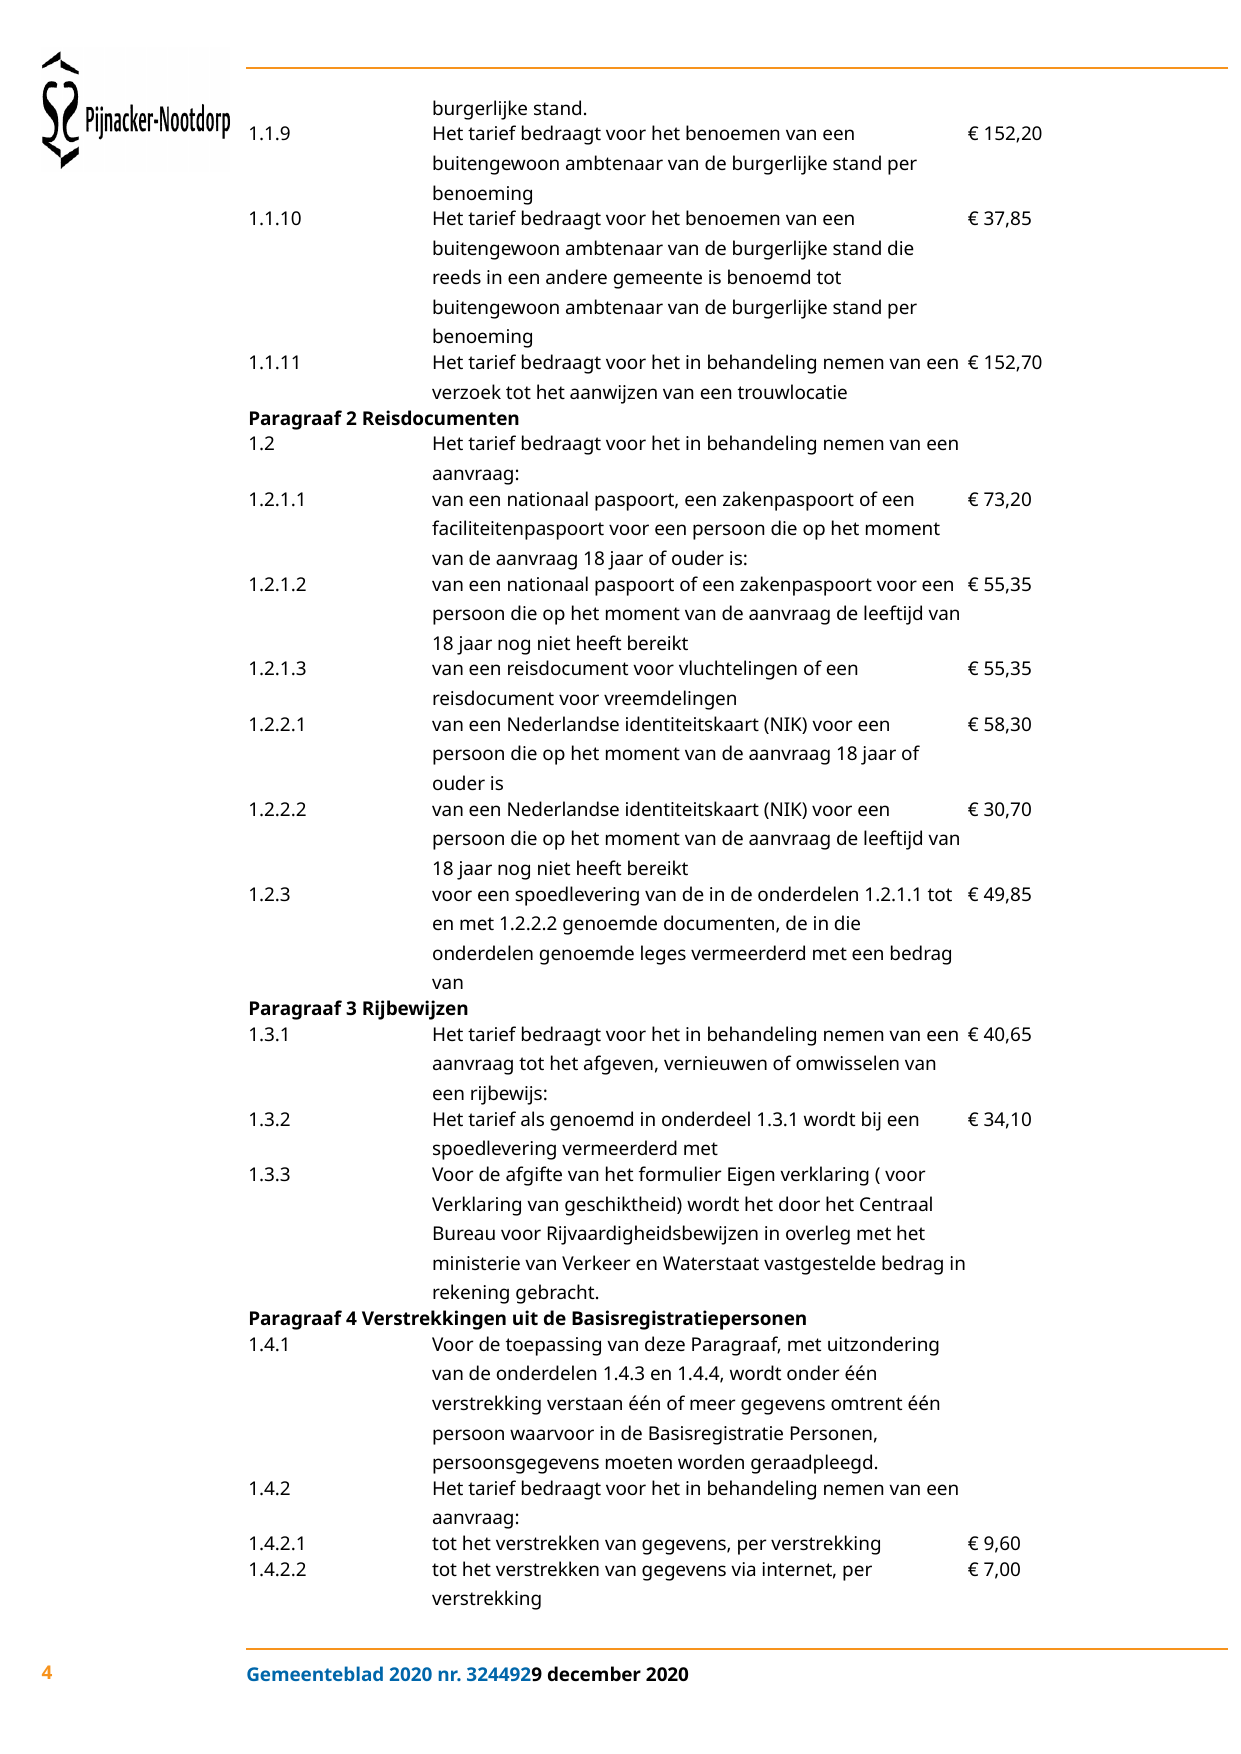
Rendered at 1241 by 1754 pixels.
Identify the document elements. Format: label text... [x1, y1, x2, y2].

table_cell € 49,85 [968, 881, 1152, 995]
table_cell van een nationaal paspoort of een zakenpaspoort voor een persoon die op het moment van de aanvraag de leeftijd van 18 jaar nog niet heeft bereikt [432, 571, 968, 656]
picture [41, 47, 231, 172]
table_cell 1.2 [248, 431, 432, 486]
table_cell 1.3.3 [248, 1161, 432, 1305]
table_cell van een Nederlandse identiteitskaart (NIK) voor een persoon die op het moment van de aanvraag 18 jaar of ouder is [432, 711, 968, 796]
table_cell [248, 95, 432, 121]
table_cell Het tarief bedraagt voor het in behandeling nemen van een aanvraag tot het afgeven, vernieuwen of omwisselen van een rijbewijs: [432, 1021, 968, 1106]
table_cell € 7,00 [968, 1556, 1152, 1611]
table_cell Paragraaf 2 Reisdocumenten [248, 405, 1152, 431]
table_cell € 55,35 [968, 571, 1152, 656]
table_cell [968, 1331, 1152, 1475]
table_cell 1.1.10 [248, 205, 432, 349]
table_cell € 55,35 [968, 656, 1152, 711]
table_cell € 73,20 [968, 486, 1152, 571]
table_cell 1.4.2.1 [248, 1530, 432, 1556]
table_cell van een reisdocument voor vluchtelingen of een reisdocument voor vreemdelingen [432, 656, 968, 711]
table_cell Het tarief bedraagt voor het benoemen van een buitengewoon ambtenaar van de burgerlijke stand per benoeming [432, 121, 968, 205]
table_cell Het tarief bedraagt voor het in behandeling nemen van een verzoek tot het aanwijzen van een trouwlocatie [432, 350, 968, 405]
table_cell Het tarief bedraagt voor het in behandeling nemen van een aanvraag: [432, 431, 968, 486]
table_cell 1.2.1.1 [248, 486, 432, 571]
table_cell 1.2.1.2 [248, 571, 432, 656]
table_cell € 30,70 [968, 796, 1152, 881]
table_cell Het tarief bedraagt voor het benoemen van een buitengewoon ambtenaar van de burgerlijke stand die reeds in een andere gemeente is benoemd tot buitengewoon ambtenaar van de burgerlijke stand per benoeming [432, 205, 968, 349]
table_cell € 37,85 [968, 205, 1152, 349]
table_cell 1.3.1 [248, 1021, 432, 1106]
table_cell 1.2.2.1 [248, 711, 432, 796]
table_cell van een Nederlandse identiteitskaart (NIK) voor een persoon die op het moment van de aanvraag de leeftijd van 18 jaar nog niet heeft bereikt [432, 796, 968, 881]
table_cell van een nationaal paspoort, een zakenpaspoort of een faciliteitenpaspoort voor een persoon die op het moment van de aanvraag 18 jaar of ouder is: [432, 486, 968, 571]
table_cell 1.4.2.2 [248, 1556, 432, 1611]
table_cell 1.1.9 [248, 121, 432, 205]
table_cell tot het verstrekken van gegevens, per verstrekking [432, 1530, 968, 1556]
table_cell € 34,10 [968, 1106, 1152, 1161]
table_cell [968, 1475, 1152, 1530]
table_cell Voor de toepassing van deze Paragraaf, met uitzondering van de onderdelen 1.4.3 en 1.4.4, wordt onder één verstrekking verstaan één of meer gegevens omtrent één persoon waarvoor in de Basisregistratie Personen, persoonsgegevens moeten worden geraadpleegd. [432, 1331, 968, 1475]
table_cell € 152,70 [968, 350, 1152, 405]
table_cell 1.4.1 [248, 1331, 432, 1475]
table_cell [968, 431, 1152, 486]
table_cell Paragraaf 4 Verstrekkingen uit de Basisregistratiepersonen [248, 1305, 1152, 1331]
table_cell € 58,30 [968, 711, 1152, 796]
table_cell [968, 1161, 1152, 1305]
table_cell 1.4.2 [248, 1475, 432, 1530]
table_cell Het tarief als genoemd in onderdeel 1.3.1 wordt bij een spoedlevering vermeerderd met [432, 1106, 968, 1161]
table_cell 1.3.2 [248, 1106, 432, 1161]
table_cell Paragraaf 3 Rijbewijzen [248, 995, 1152, 1021]
table_cell voor een spoedlevering van de in de onderdelen 1.2.1.1 tot en met 1.2.2.2 genoemde documenten, de in die onderdelen genoemde leges vermeerderd met een bedrag van [432, 881, 968, 995]
table_cell burgerlijke stand. [432, 95, 968, 121]
table_cell 1.2.2.2 [248, 796, 432, 881]
table_cell Het tarief bedraagt voor het in behandeling nemen van een aanvraag: [432, 1475, 968, 1530]
table_cell 1.2.1.3 [248, 656, 432, 711]
table_cell € 152,20 [968, 121, 1152, 205]
table_cell tot het verstrekken van gegevens via internet, per verstrekking [432, 1556, 968, 1611]
table_cell € 40,65 [968, 1021, 1152, 1106]
table_cell € 9,60 [968, 1530, 1152, 1556]
table_cell 1.2.3 [248, 881, 432, 995]
table_cell 1.1.11 [248, 350, 432, 405]
table_cell [968, 95, 1152, 121]
table_cell Voor de afgifte van het formulier Eigen verklaring ( voor Verklaring van geschiktheid) wordt het door het Centraal Bureau voor Rijvaardigheidsbewijzen in overleg met het ministerie van Verkeer en Waterstaat vastgestelde bedrag in rekening gebracht. [432, 1161, 968, 1305]
